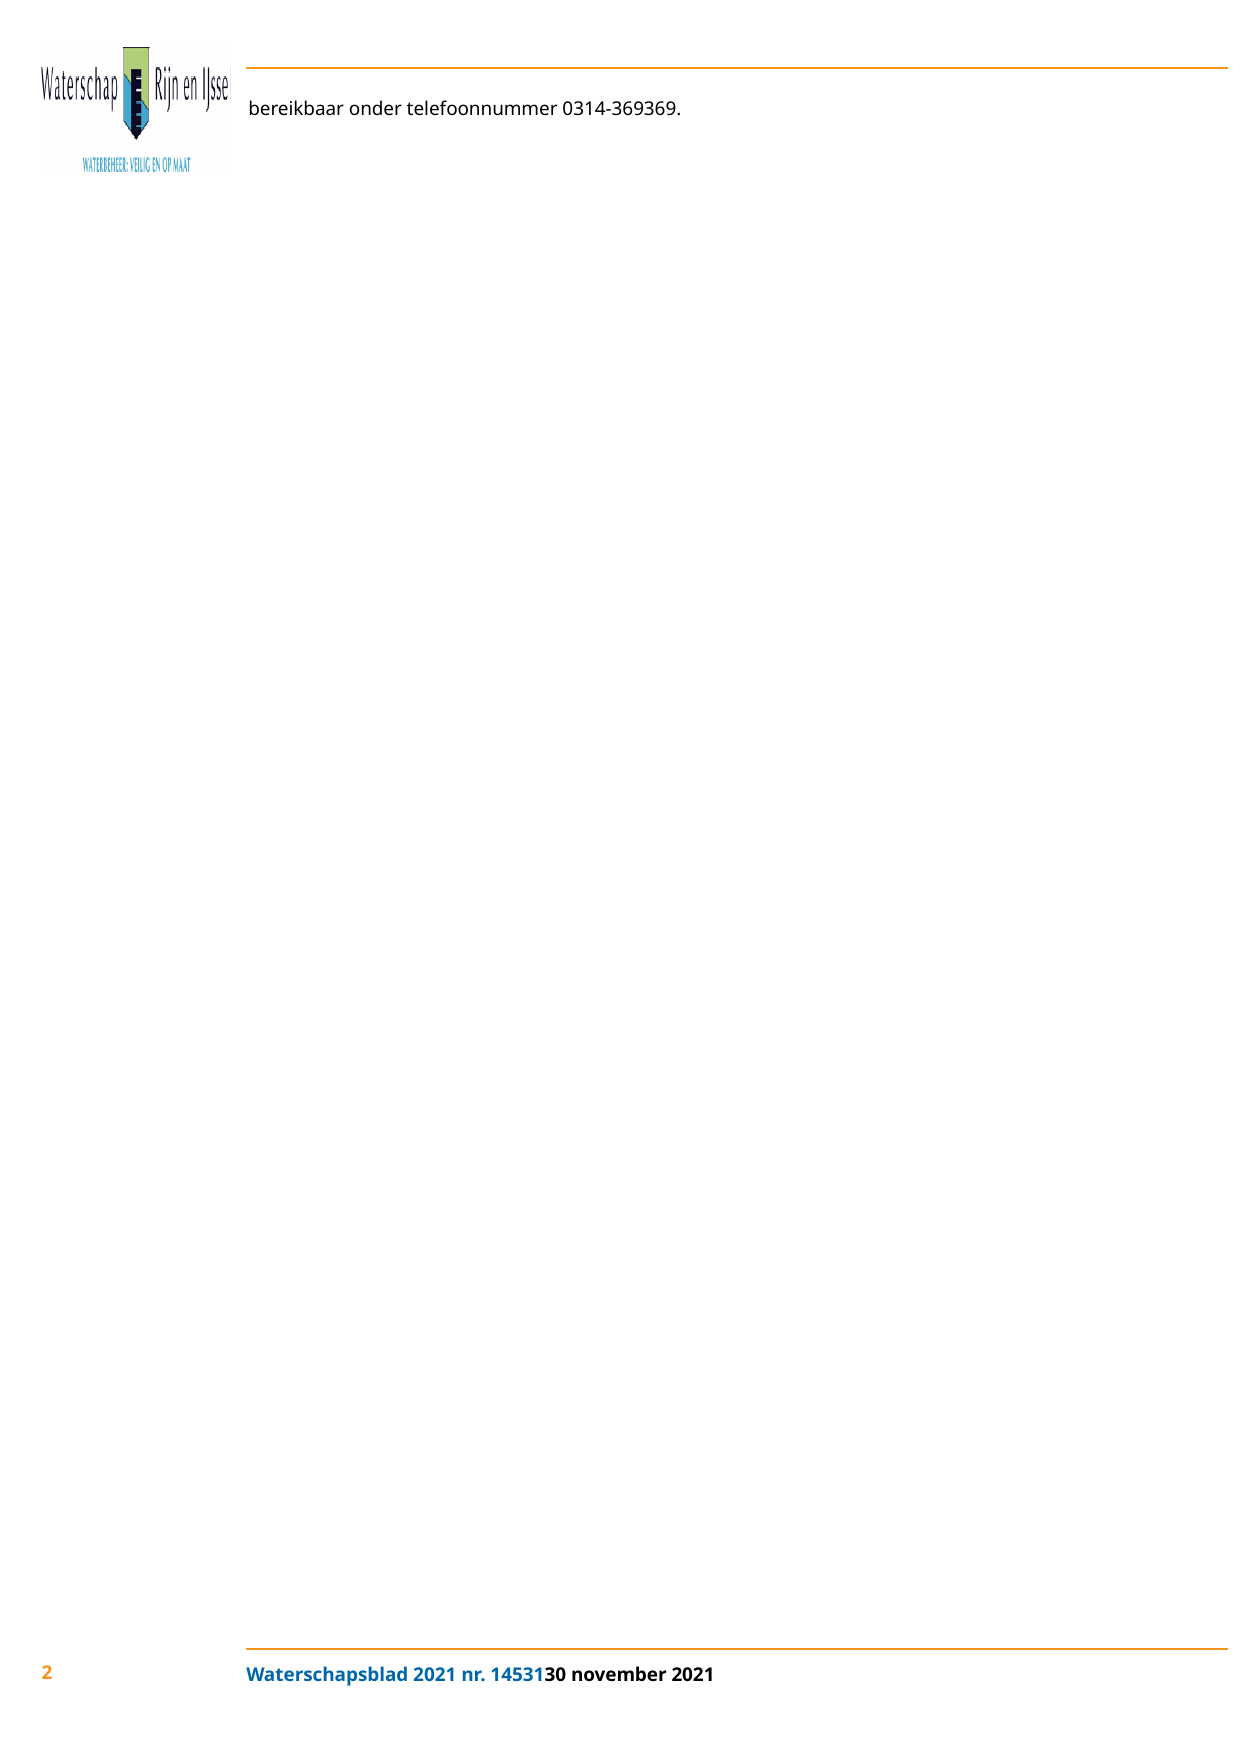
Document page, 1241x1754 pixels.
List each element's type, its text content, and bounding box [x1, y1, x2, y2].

picture [41, 47, 231, 172]
text bereikbaar onder telefoonnummer 0314-369369. [248, 95, 1152, 121]
